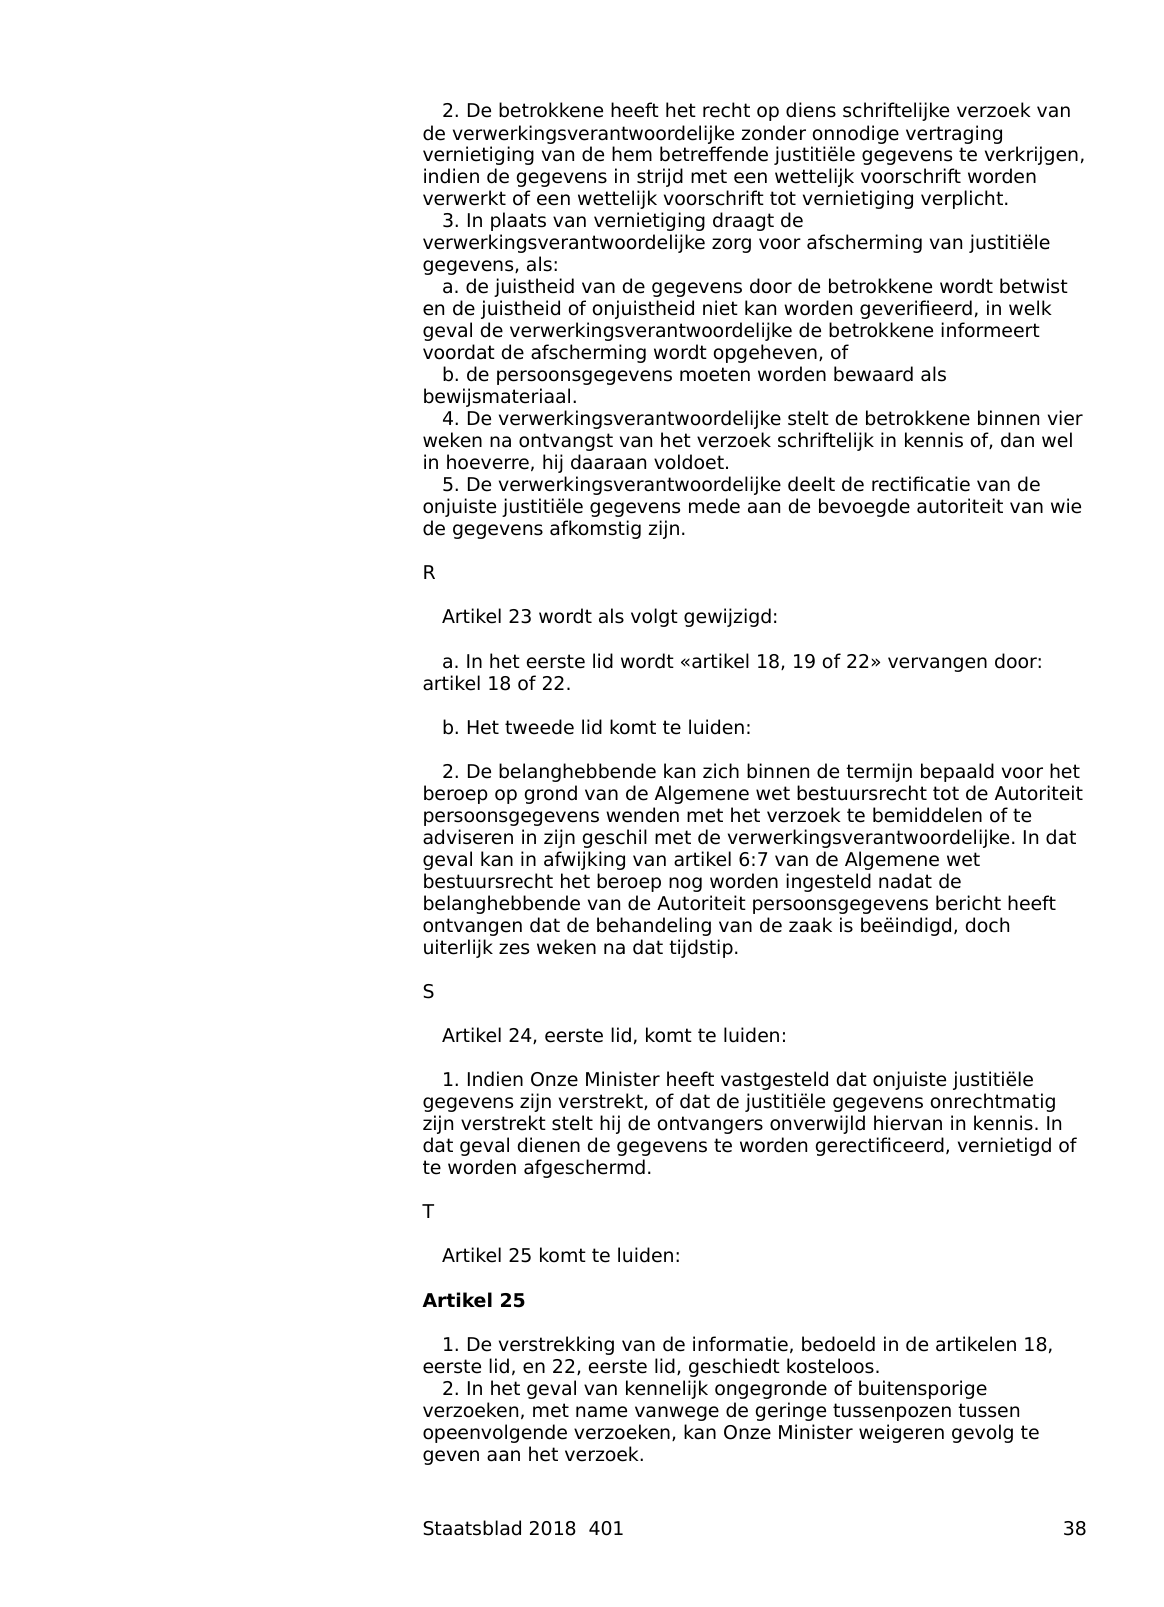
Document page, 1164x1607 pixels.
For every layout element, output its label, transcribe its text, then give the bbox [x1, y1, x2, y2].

text 2. De betrokkene heeft het recht op diens schriftelijke verzoek van de verwerkingsverantwoordelijke zonder onnodige vertraging vernietiging van de hem betreffende justitiële gegevens te verkrijgen, indien de gegevens in strijd met een wettelijk voorschrift worden verwerkt of een wettelijk voorschrift tot vernietiging verplicht. [422, 100, 1087, 210]
text 5. De verwerkingsverantwoordelijke deelt de rectificatie van de onjuiste justitiële gegevens mede aan de bevoegde autoriteit van wie de gegevens afkomstig zijn. [422, 474, 1087, 540]
text b. de persoonsgegevens moeten worden bewaard als bewijsmateriaal. [422, 364, 1087, 408]
subtitle Artikel 25 [422, 1289, 1087, 1312]
text 4. De verwerkingsverantwoordelijke stelt de betrokkene binnen vier weken na ontvangst van het verzoek schriftelijk in kennis of, dan wel in hoeverre, hij daaraan voldoet. [422, 408, 1087, 474]
text a. In het eerste lid wordt «artikel 18, 19 of 22» vervangen door: artikel 18 of 22. [422, 651, 1087, 694]
text a. de juistheid van de gegevens door de betrokkene wordt betwist en de juistheid of onjuistheid niet kan worden geverifieerd, in welk geval de verwerkingsverantwoordelijke de betrokkene informeert voordat de afscherming wordt opgeheven, of [422, 276, 1087, 364]
text 2. In het geval van kennelijk ongegronde of buitensporige verzoeken, met name vanwege de geringe tussenpozen tussen opeenvolgende verzoeken, kan Onze Minister weigeren gevolg te geven aan het verzoek. [422, 1378, 1087, 1466]
text Artikel 25 komt te luiden: [422, 1245, 1087, 1267]
text 2. De belanghebbende kan zich binnen de termijn bepaald voor het beroep op grond van de Algemene wet bestuursrecht tot de Autoriteit persoonsgegevens wenden met het verzoek te bemiddelen of te adviseren in zijn geschil met de verwerkingsverantwoordelijke. In dat geval kan in afwijking van artikel 6:7 van de Algemene wet bestuursrecht het beroep nog worden ingesteld nadat de belanghebbende van de Autoriteit persoonsgegevens bericht heeft ontvangen dat de behandeling van de zaak is beëindigd, doch uiterlijk zes weken na dat tijdstip. [422, 761, 1087, 959]
text Artikel 24, eerste lid, komt te luiden: [422, 1025, 1087, 1047]
text b. Het tweede lid komt te luiden: [422, 717, 1087, 739]
text R [422, 562, 1087, 584]
text 1. Indien Onze Minister heeft vastgesteld dat onjuiste justitiële gegevens zijn verstrekt, of dat de justitiële gegevens onrechtmatig zijn verstrekt stelt hij de ontvangers onverwijld hiervan in kennis. In dat geval dienen de gegevens te worden gerectificeerd, vernietigd of te worden afgeschermd. [422, 1069, 1087, 1179]
text 1. De verstrekking van de informatie, bedoeld in de artikelen 18, eerste lid, en 22, eerste lid, geschiedt kosteloos. [422, 1334, 1087, 1378]
text S [422, 981, 1087, 1003]
text Artikel 23 wordt als volgt gewijzigd: [422, 606, 1087, 628]
text T [422, 1201, 1087, 1223]
text 3. In plaats van vernietiging draagt de verwerkingsverantwoordelijke zorg voor afscherming van justitiële gegevens, als: [422, 210, 1087, 276]
